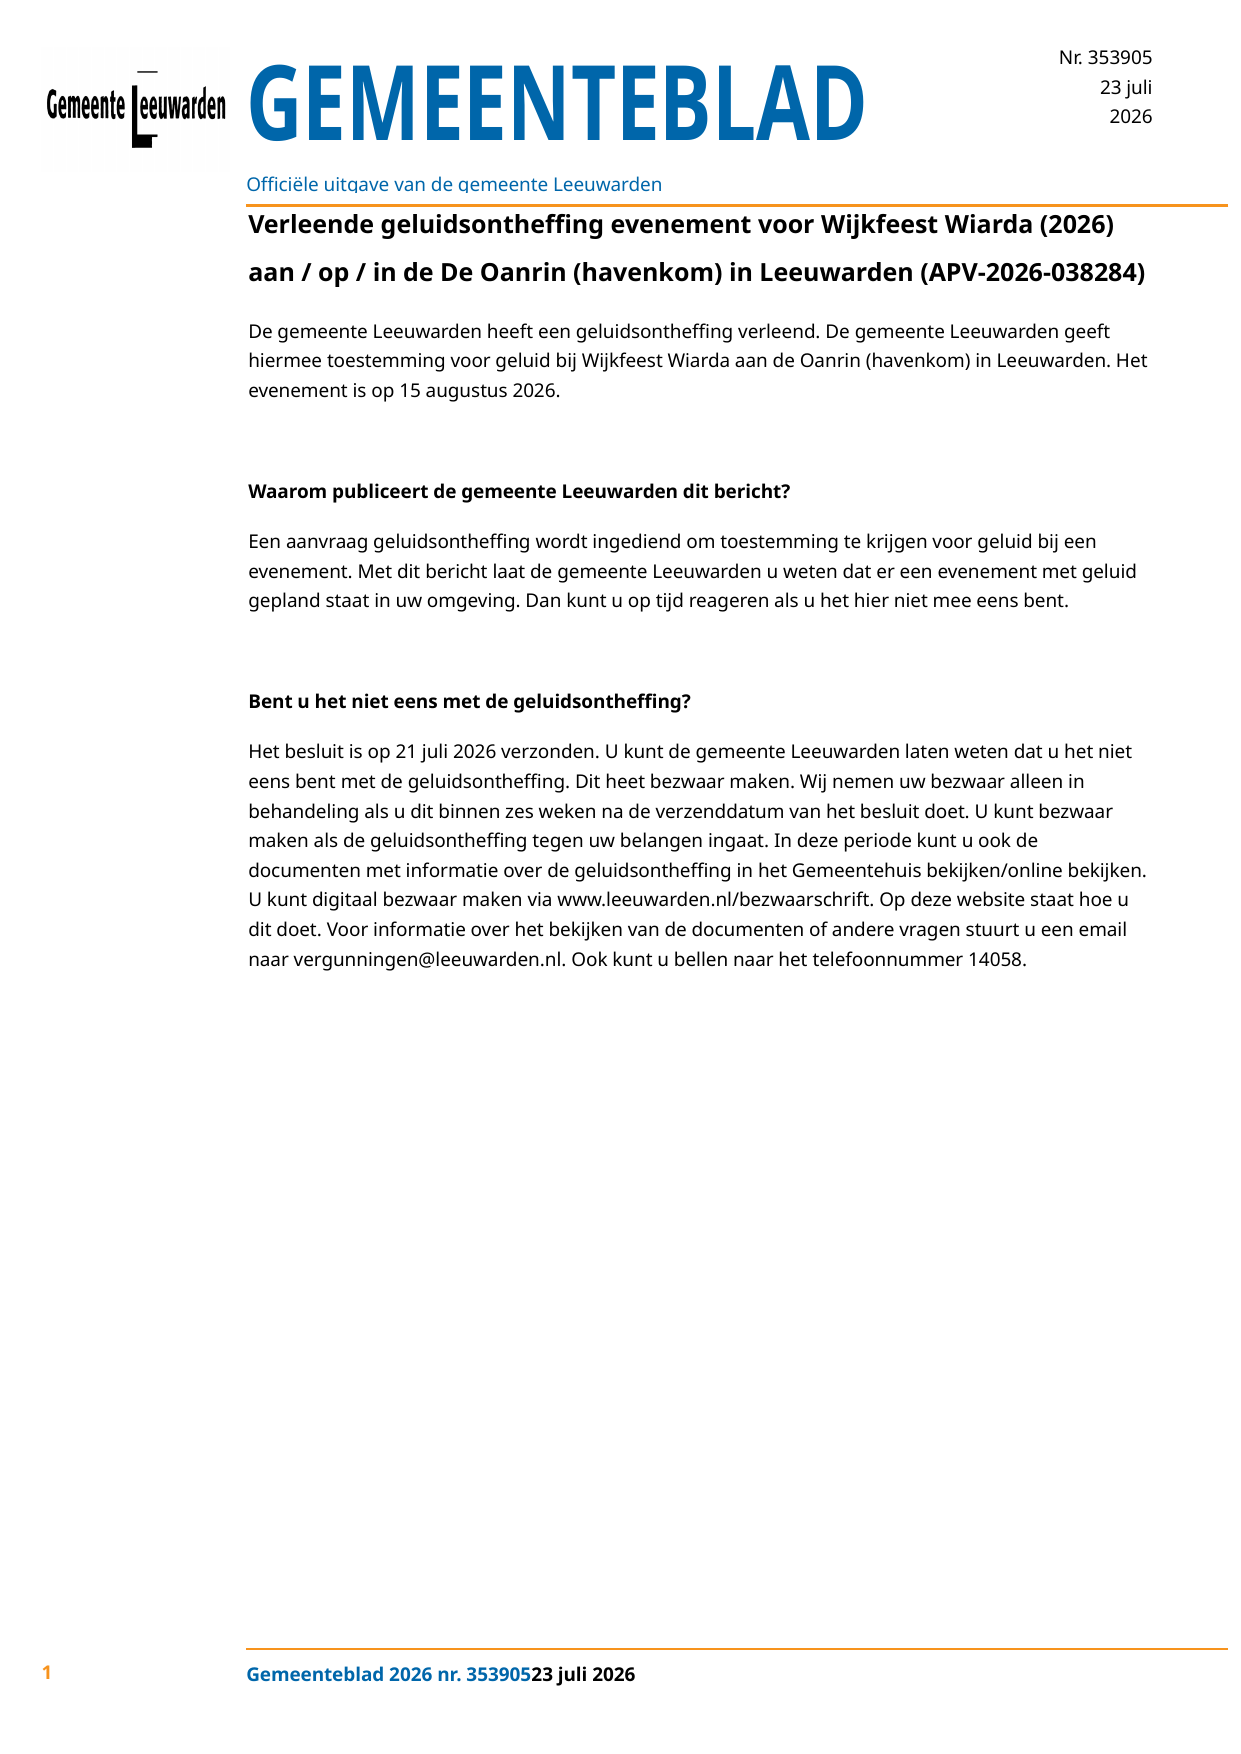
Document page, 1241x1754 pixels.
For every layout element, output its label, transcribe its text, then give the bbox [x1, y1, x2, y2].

text Een aanvraag geluidsontheffing wordt ingediend om toestemming te krijgen voor geluid bij een evenement. Met dit bericht laat de gemeente Leeuwarden u weten dat er een evenement met geluid gepland staat in uw omgeving. Dan kunt u op tijd reageren als u het hier niet mee eens bent. [248, 528, 1152, 613]
text De gemeente Leeuwarden heeft een geluidsontheffing verleend. De gemeente Leeuwarden geeft hiermee toestemming voor geluid bij Wijkfeest Wiarda aan de Oanrin (havenkom) in Leeuwarden. Het evenement is op 15 augustus 2026. [248, 318, 1152, 403]
text Het besluit is op 21 juli 2026 verzonden. U kunt de gemeente Leeuwarden laten weten dat u het niet eens bent met de geluidsontheffing. Dit heet bezwaar maken. Wij nemen uw bezwaar alleen in behandeling als u dit binnen zes weken na de verzenddatum van het besluit doet. U kunt bezwaar maken als de geluidsontheffing tegen uw belangen ingaat. In deze periode kunt u ook de documenten met informatie over de geluidsontheffing in het Gemeentehuis bekijken/online bekijken. U kunt digitaal bezwaar maken via www.leeuwarden.nl/bezwaarschrift. Op deze website staat hoe u dit doet. Voor informatie over het bekijken van de documenten of andere vragen stuurt u een email naar vergunningen@leeuwarden.nl. Ook kunt u bellen naar het telefoonnummer 14058. [248, 739, 1152, 972]
text Bent u het niet eens met de geluidsontheffing? [248, 688, 1152, 714]
text Waarom publiceert de gemeente Leeuwarden dit bericht? [248, 478, 1152, 504]
text Verleende geluidsontheffing evenement voor Wijkfeest Wiarda (2026) aan / op / in de De Oanrin (havenkom) in Leeuwarden (APV-2026-038284) [248, 207, 1152, 288]
picture [41, 47, 231, 172]
